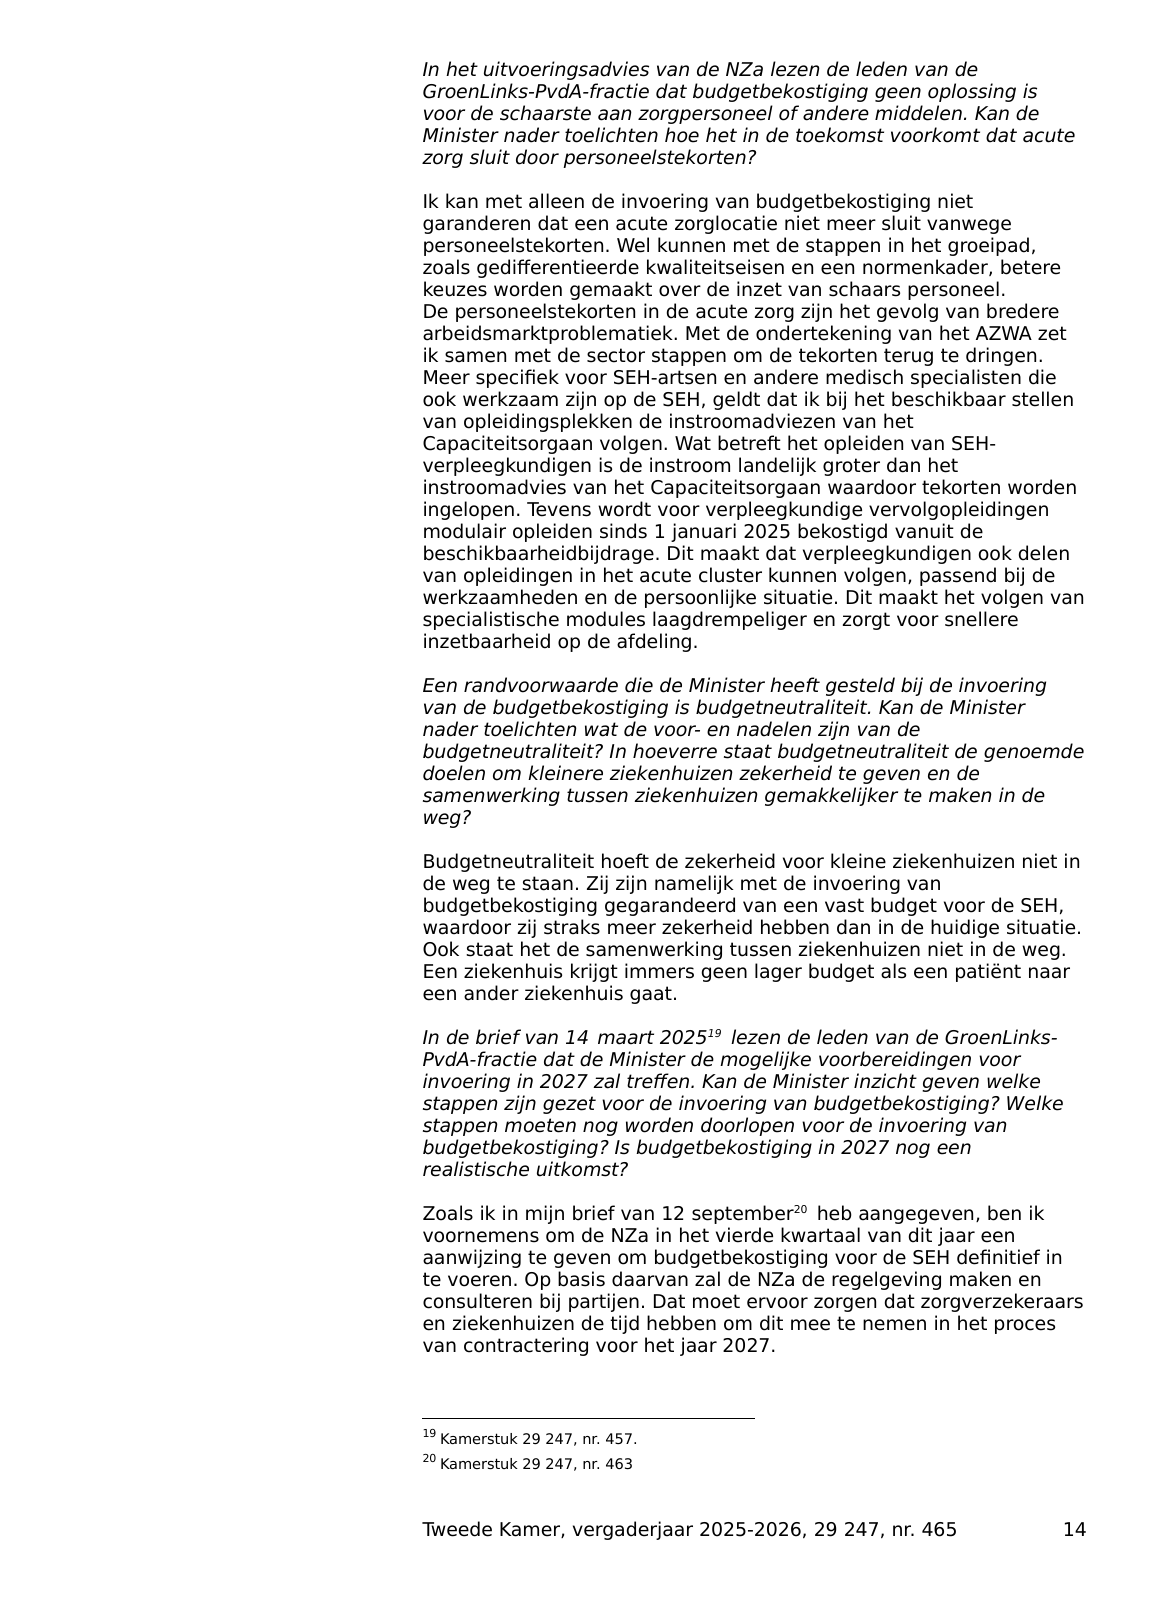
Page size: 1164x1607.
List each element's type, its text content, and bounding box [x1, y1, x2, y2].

text In de brief van 14 maart 2025 lezen de leden van de GroenLinks-PvdA-fractie dat de Minister de mogelijke voorbereidingen voor invoering in 2027 zal treffen. Kan de Minister inzicht geven welke stappen zijn gezet voor de invoering van budgetbekostiging? Welke stappen moeten nog worden doorlopen voor de invoering van budgetbekostiging? Is budgetbekostiging in 2027 nog een realistische uitkomst? [422, 1027, 1087, 1181]
text Ik kan met alleen de invoering van budgetbekostiging niet garanderen dat een acute zorglocatie niet meer sluit vanwege personeelstekorten. Wel kunnen met de stappen in het groeipad, zoals gedifferentieerde kwaliteitseisen en een normenkader, betere keuzes worden gemaakt over de inzet van schaars personeel. [422, 191, 1087, 301]
text Kamerstuk 29 247, nr. 457. [422, 1427, 1087, 1449]
text De personeelstekorten in de acute zorg zijn het gevolg van bredere arbeidsmarktproblematiek. Met de ondertekening van het AZWA zet ik samen met de sector stappen om de tekorten terug te dringen. Meer specifiek voor SEH-artsen en andere medisch specialisten die ook werkzaam zijn op de SEH, geldt dat ik bij het beschikbaar stellen van opleidingsplekken de instroomadviezen van het Capaciteitsorgaan volgen. Wat betreft het opleiden van SEH-verpleegkundigen is de instroom landelijk groter dan het instroomadvies van het Capaciteitsorgaan waardoor tekorten worden ingelopen. Tevens wordt voor verpleegkundige vervolgopleidingen modulair opleiden sinds 1 januari 2025 bekostigd vanuit de beschikbaarheidbijdrage. Dit maakt dat verpleegkundigen ook delen van opleidingen in het acute cluster kunnen volgen, passend bij de werkzaamheden en de persoonlijke situatie. Dit maakt het volgen van specialistische modules laagdrempeliger en zorgt voor snellere inzetbaarheid op de afdeling. [422, 301, 1087, 653]
text Een randvoorwaarde die de Minister heeft gesteld bij de invoering van de budgetbekostiging is budgetneutraliteit. Kan de Minister nader toelichten wat de voor- en nadelen zijn van de budgetneutraliteit? In hoeverre staat budgetneutraliteit de genoemde doelen om kleinere ziekenhuizen zekerheid te geven en de samenwerking tussen ziekenhuizen gemakkelijker te maken in de weg? [422, 675, 1087, 829]
text In het uitvoeringsadvies van de NZa lezen de leden van de GroenLinks-PvdA-fractie dat budgetbekostiging geen oplossing is voor de schaarste aan zorgpersoneel of andere middelen. Kan de Minister nader toelichten hoe het in de toekomst voorkomt dat acute zorg sluit door personeelstekorten? [422, 59, 1087, 169]
text Budgetneutraliteit hoeft de zekerheid voor kleine ziekenhuizen niet in de weg te staan. Zij zijn namelijk met de invoering van budgetbekostiging gegarandeerd van een vast budget voor de SEH, waardoor zij straks meer zekerheid hebben dan in de huidige situatie. Ook staat het de samenwerking tussen ziekenhuizen niet in de weg. Een ziekenhuis krijgt immers geen lager budget als een patiënt naar een ander ziekenhuis gaat. [422, 851, 1087, 1005]
text Kamerstuk 29 247, nr. 463 [422, 1452, 1087, 1474]
text Zoals ik in mijn brief van 12 september heb aangegeven, ben ik voornemens om de NZa in het vierde kwartaal van dit jaar een aanwijzing te geven om budgetbekostiging voor de SEH definitief in te voeren. Op basis daarvan zal de NZa de regelgeving maken en consulteren bij partijen. Dat moet ervoor zorgen dat zorgverzekeraars en ziekenhuizen de tijd hebben om dit mee te nemen in het proces van contractering voor het jaar 2027. [422, 1203, 1087, 1357]
